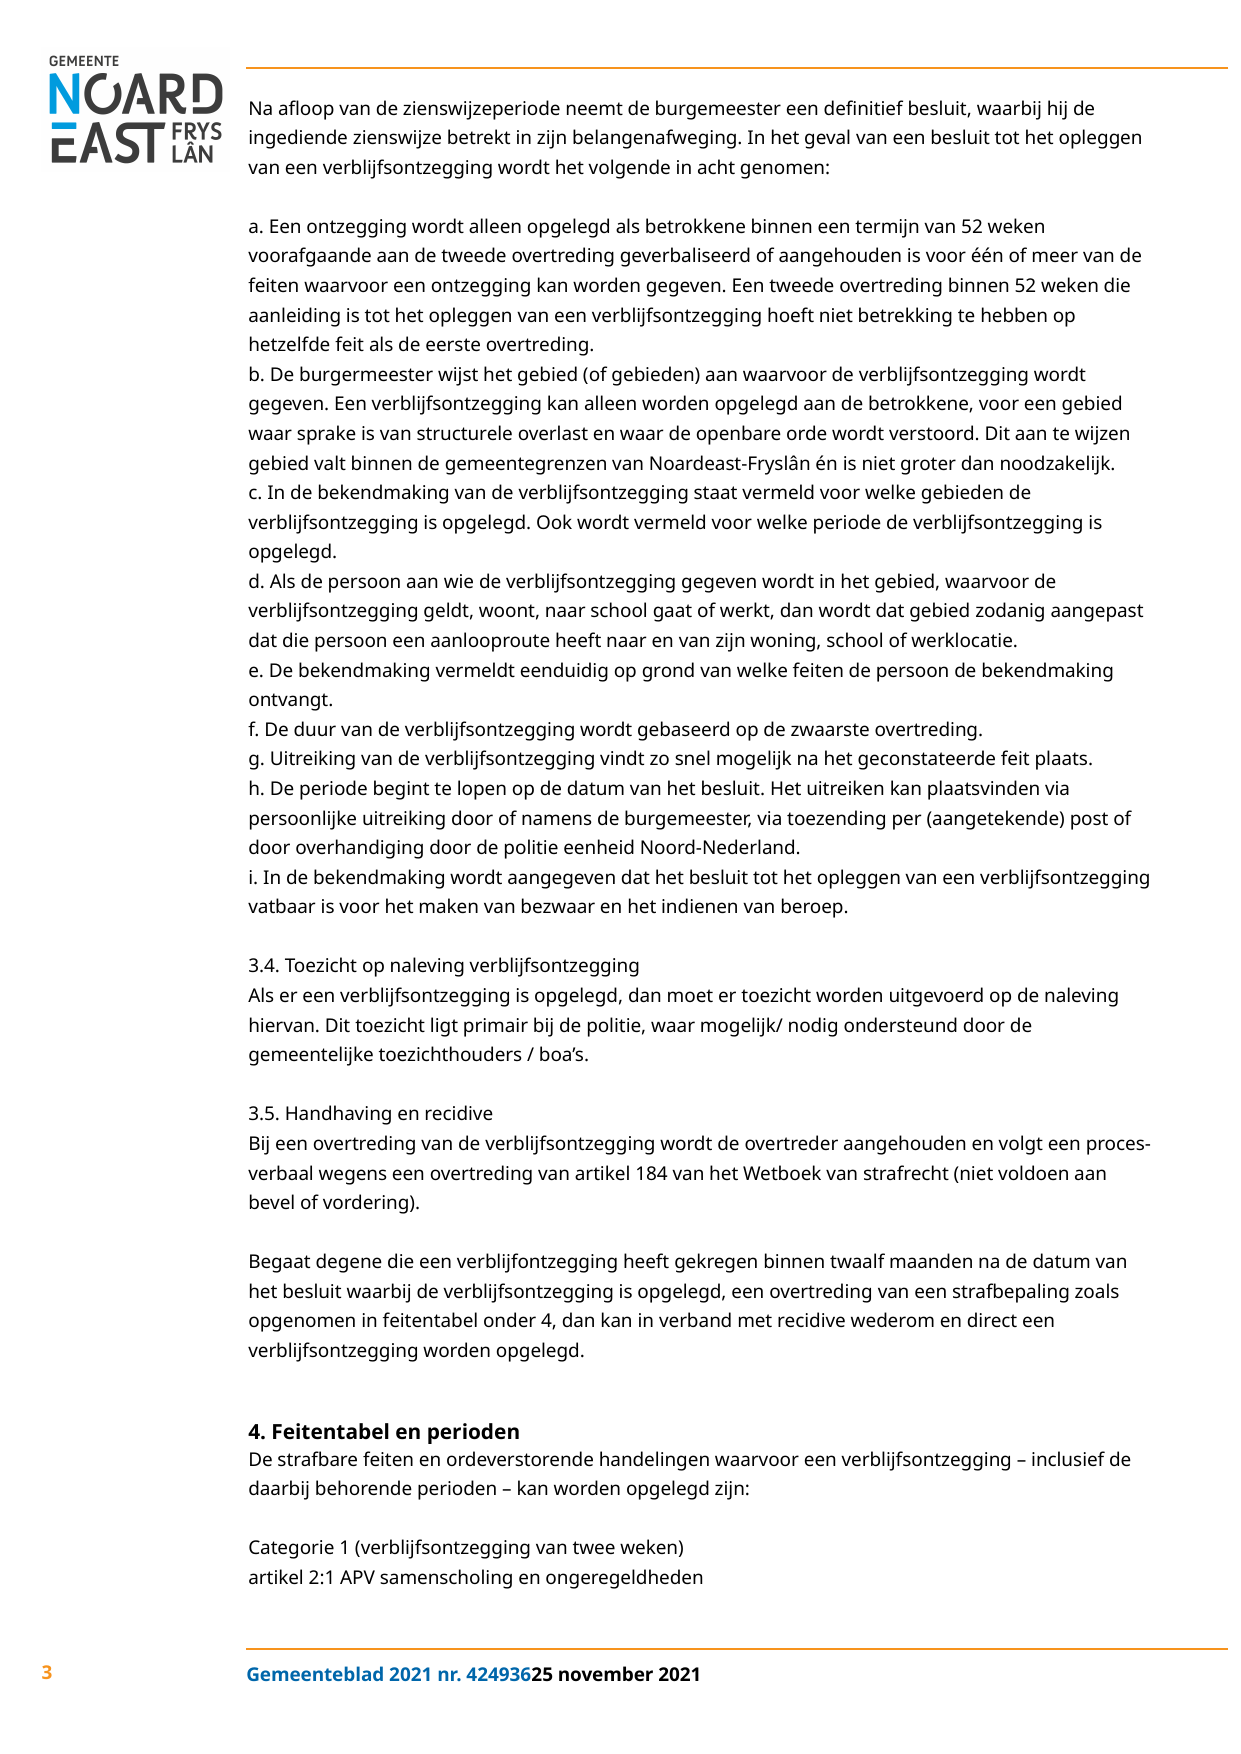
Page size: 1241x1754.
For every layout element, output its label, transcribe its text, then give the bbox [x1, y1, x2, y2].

text a. Een ontzegging wordt alleen opgelegd als betrokkene binnen een termijn van 52 weken voorafgaande aan de tweede overtreding geverbaliseerd of aangehouden is voor één of meer van de feiten waarvoor een ontzegging kan worden gegeven. Een tweede overtreding binnen 52 weken die aanleiding is tot het opleggen van een verblijfsontzegging hoeft niet betrekking te hebben op hetzelfde feit als de eerste overtreding. [248, 213, 1152, 357]
text Bij een overtreding van de verblijfsontzegging wordt de overtreder aangehouden en volgt een proces-verbaal wegens een overtreding van artikel 184 van het Wetboek van strafrecht (niet voldoen aan bevel of vordering). [248, 1130, 1152, 1215]
text 3.5. Handhaving en recidive [248, 1101, 1152, 1126]
text Categorie 1 (verblijfsontzegging van twee weken) [248, 1534, 1152, 1560]
text e. De bekendmaking vermeldt eenduidig op grond van welke feiten de persoon de bekendmaking ontvangt. [248, 657, 1152, 712]
text De strafbare feiten en ordeverstorende handelingen waarvoor een verblijfsontzegging – inclusief de daarbij behorende perioden – kan worden opgelegd zijn: [248, 1446, 1152, 1501]
text g. Uitreiking van de verblijfsontzegging vindt zo snel mogelijk na het geconstateerde feit plaats. [248, 746, 1152, 771]
text f. De duur van de verblijfsontzegging wordt gebaseerd op de zwaarste overtreding. [248, 716, 1152, 742]
picture [41, 47, 231, 172]
text h. De periode begint te lopen op de datum van het besluit. Het uitreiken kan plaatsvinden via persoonlijke uitreiking door of namens de burgemeester, via toezending per (aangetekende) post of door overhandiging door de politie eenheid Noord-Nederland. [248, 775, 1152, 860]
text Na afloop van de zienswijzeperiode neemt de burgemeester een definitief besluit, waarbij hij de ingediende zienswijze betrekt in zijn belangenafweging. In het geval van een besluit tot het opleggen van een verblijfsontzegging wordt het volgende in acht genomen: [248, 95, 1152, 180]
text c. In de bekendmaking van de verblijfsontzegging staat vermeld voor welke gebieden de verblijfsontzegging is opgelegd. Ook wordt vermeld voor welke periode de verblijfsontzegging is opgelegd. [248, 479, 1152, 564]
text 4. Feitentabel en perioden [248, 1417, 1152, 1446]
text artikel 2:1 APV samenscholing en ongeregeldheden [248, 1564, 1152, 1590]
text d. Als de persoon aan wie de verblijfsontzegging gegeven wordt in het gebied, waarvoor de verblijfsontzegging geldt, woont, naar school gaat of werkt, dan wordt dat gebied zodanig aangepast dat die persoon een aanlooproute heeft naar en van zijn woning, school of werklocatie. [248, 568, 1152, 653]
text Als er een verblijfsontzegging is opgelegd, dan moet er toezicht worden uitgevoerd op de naleving hiervan. Dit toezicht ligt primair bij de politie, waar mogelijk/ nodig ondersteund door de gemeentelijke toezichthouders / boa’s. [248, 982, 1152, 1067]
text Begaat degene die een verblijfontzegging heeft gekregen binnen twaalf maanden na de datum van het besluit waarbij de verblijfsontzegging is opgelegd, een overtreding van een strafbepaling zoals opgenomen in feitentabel onder 4, dan kan in verband met recidive wederom en direct een verblijfsontzegging worden opgelegd. [248, 1248, 1152, 1363]
text b. De burgermeester wijst het gebied (of gebieden) aan waarvoor de verblijfsontzegging wordt gegeven. Een verblijfsontzegging kan alleen worden opgelegd aan de betrokkene, voor een gebied waar sprake is van structurele overlast en waar de openbare orde wordt verstoord. Dit aan te wijzen gebied valt binnen de gemeentegrenzen van Noardeast-Fryslân én is niet groter dan noodzakelijk. [248, 361, 1152, 476]
text i. In de bekendmaking wordt aangegeven dat het besluit tot het opleggen van een verblijfsontzegging vatbaar is voor het maken van bezwaar en het indienen van beroep. [248, 864, 1152, 919]
text 3.4. Toezicht op naleving verblijfsontzegging [248, 953, 1152, 978]
